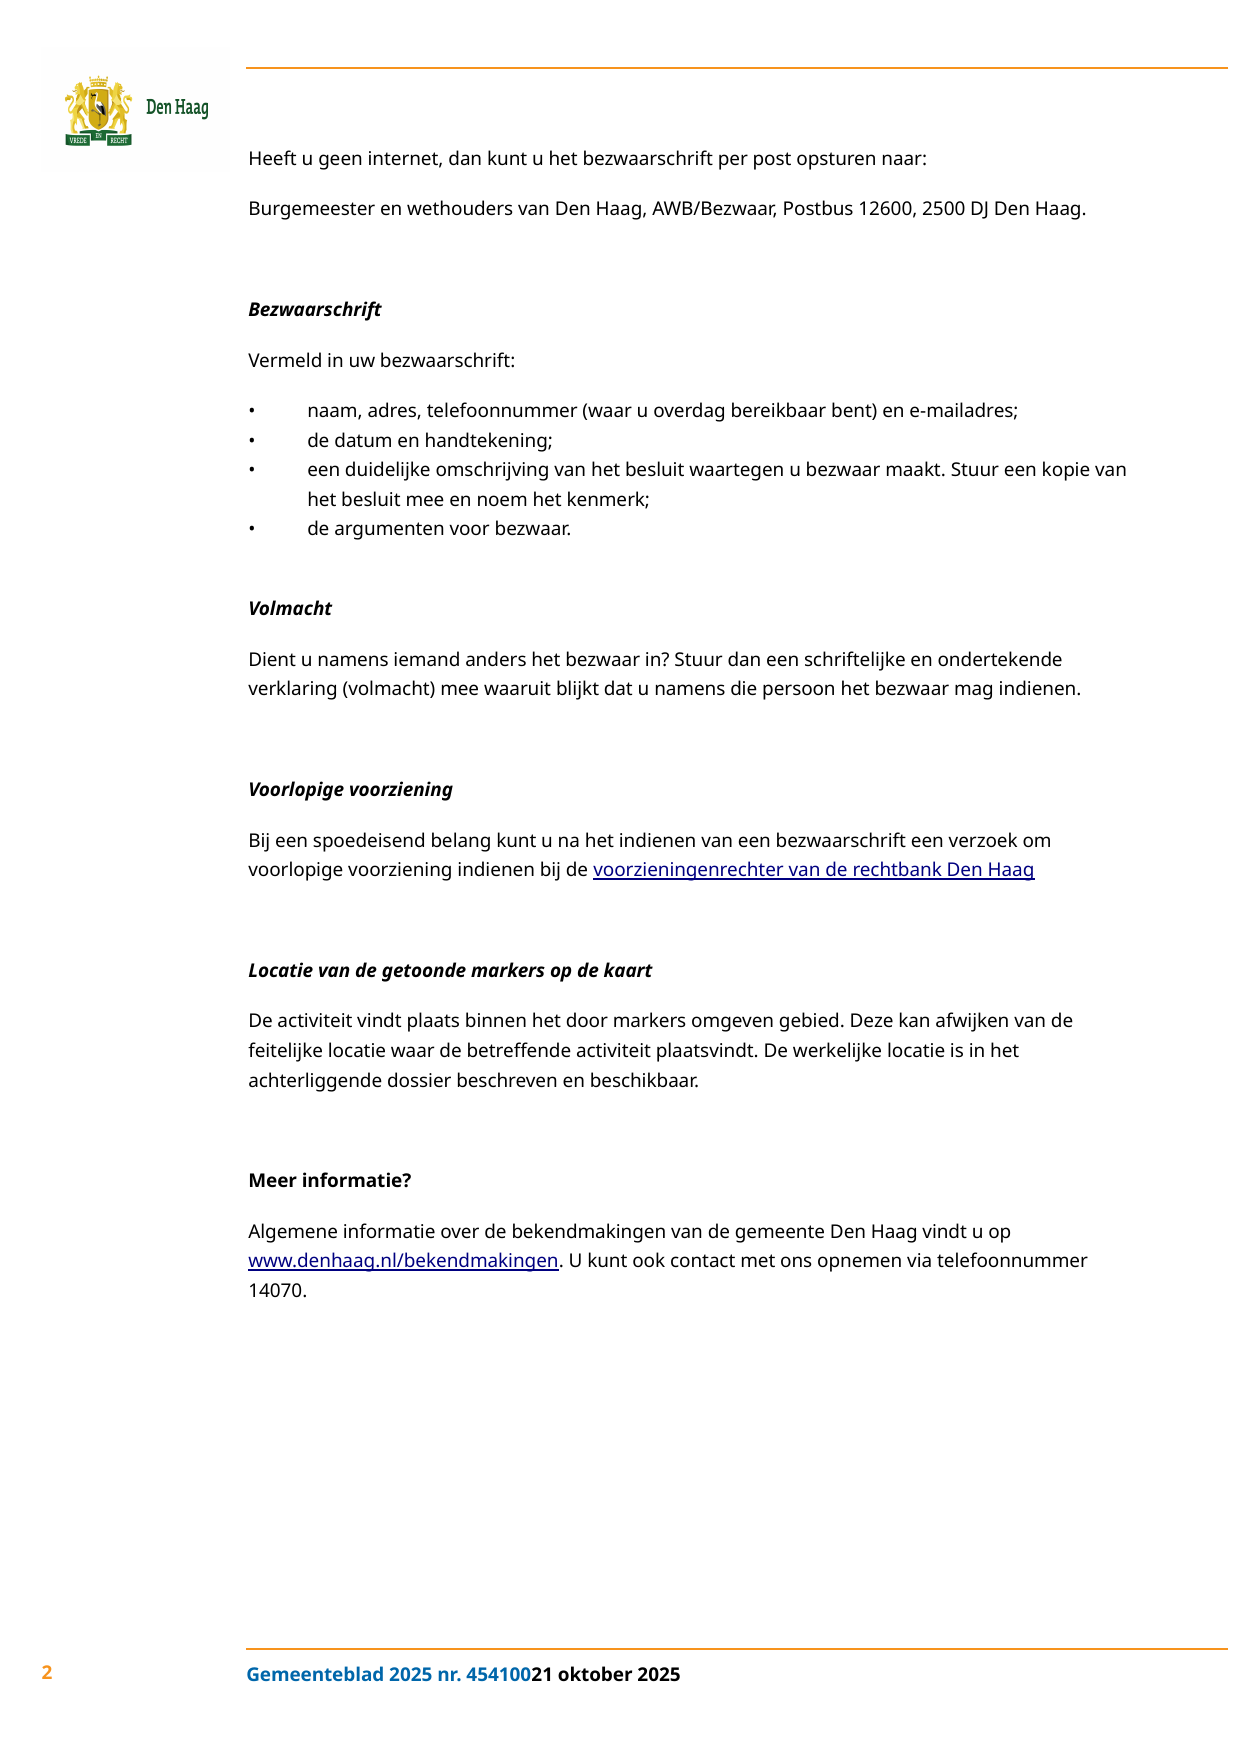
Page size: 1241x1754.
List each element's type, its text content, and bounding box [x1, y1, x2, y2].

list de datum en handtekening; [248, 427, 1152, 453]
text Locatie van de getoonde markers op de kaart [248, 957, 1152, 983]
text Meer informatie? [248, 1168, 1152, 1193]
text Bij een spoedeisend belang kunt u na het indienen van een bezwaarschrift een verzoek om voorlopige voorziening indienen bij de voorzieningenrechter van de rechtbank Den Haag [248, 827, 1152, 882]
text Voorlopige voorziening [248, 776, 1152, 802]
picture [41, 47, 231, 172]
text Bezwaarschrift [248, 296, 1152, 322]
text Burgemeester en wethouders van Den Haag, AWB/Bezwaar, Postbus 12600, 2500 DJ Den Haag. [248, 196, 1152, 221]
list een duidelijke omschrijving van het besluit waartegen u bezwaar maakt. Stuur een kopie van het besluit mee en noem het kenmerk; [248, 456, 1152, 512]
text Volmacht [248, 596, 1152, 621]
text De activiteit vindt plaats binnen het door markers omgeven gebied. Deze kan afwijken van de feitelijke locatie waar de betreffende activiteit plaatsvindt. De werkelijke locatie is in het achterliggende dossier beschreven en beschikbaar. [248, 1008, 1152, 1093]
text Vermeld in uw bezwaarschrift: [248, 347, 1152, 373]
text Heeft u geen internet, dan kunt u het bezwaarschrift per post opsturen naar: [248, 145, 1152, 171]
text Dient u namens iemand anders het bezwaar in? Stuur dan een schriftelijke en ondertekende verklaring (volmacht) mee waaruit blijkt dat u namens die persoon het bezwaar mag indienen. [248, 646, 1152, 701]
list de argumenten voor bezwaar. [248, 516, 1152, 541]
text Algemene informatie over de bekendmakingen van de gemeente Den Haag vindt u op www.denhaag.nl/bekendmakingen. U kunt ook contact met ons opnemen via telefoonnummer 14070. [248, 1218, 1152, 1303]
list naam, adres, telefoonnummer (waar u overdag bereikbaar bent) en e-mailadres; [248, 397, 1152, 423]
